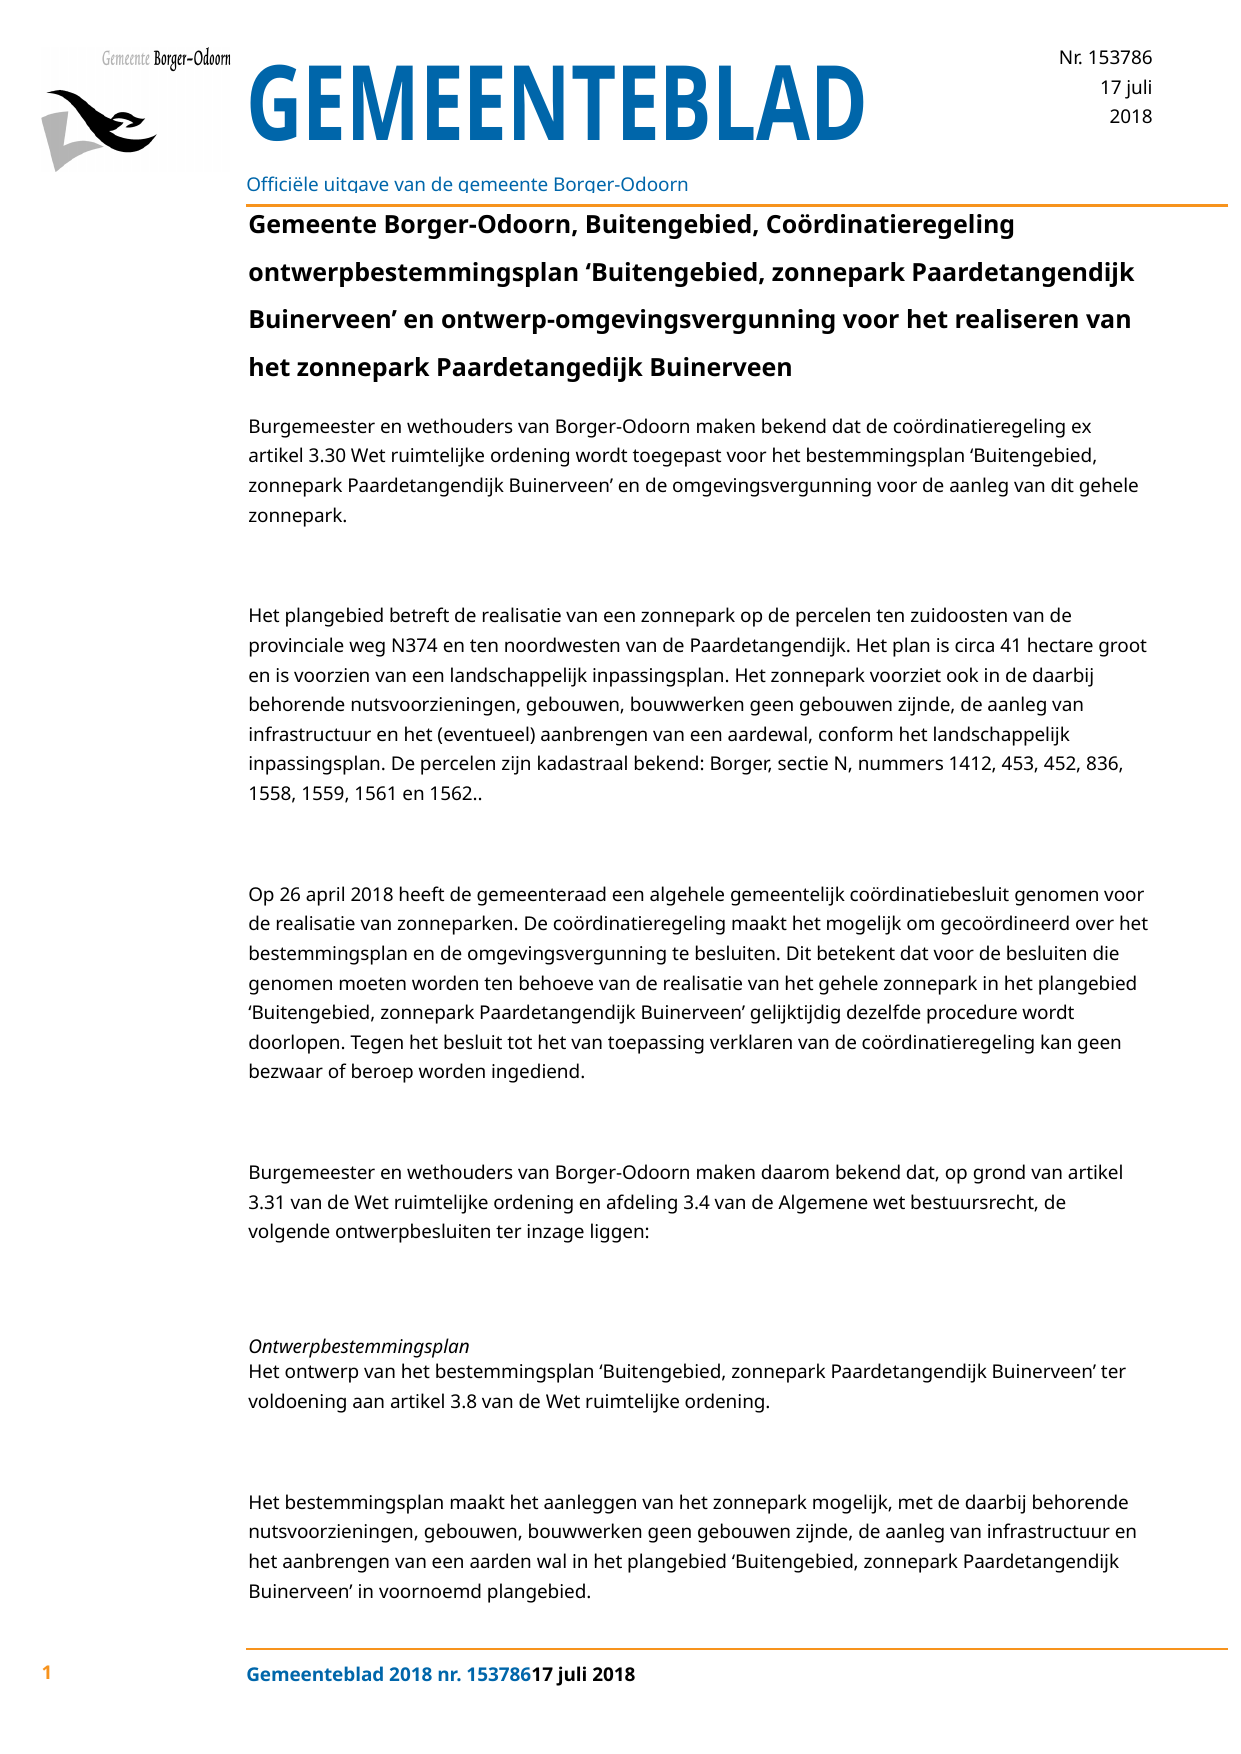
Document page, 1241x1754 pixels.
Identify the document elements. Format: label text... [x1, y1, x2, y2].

text Op 26 april 2018 heeft de gemeenteraad een algehele gemeentelijk coördinatiebesluit genomen voor de realisatie van zonneparken. De coördinatieregeling maakt het mogelijk om gecoördineerd over het bestemmingsplan en de omgevingsvergunning te besluiten. Dit betekent dat voor de besluiten die genomen moeten worden ten behoeve van de realisatie van het gehele zonnepark in het plangebied ‘Buitengebied, zonnepark Paardetangendijk Buinerveen’ gelijktijdig dezelfde procedure wordt doorlopen. Tegen het besluit tot het van toepassing verklaren van de coördinatieregeling kan geen bezwaar of beroep worden ingediend. [248, 881, 1152, 1084]
text Het bestemmingsplan maakt het aanleggen van het zonnepark mogelijk, met de daarbij behorende nutsvoorzieningen, gebouwen, bouwwerken geen gebouwen zijnde, de aanleg van infrastructuur en het aanbrengen van een aarden wal in het plangebied ‘Buitengebied, zonnepark Paardetangendijk Buinerveen’ in voornoemd plangebied. [248, 1489, 1152, 1603]
text Het plangebied betreft de realisatie van een zonnepark op de percelen ten zuidoosten van de provinciale weg N374 en ten noordwesten van de Paardetangendijk. Het plan is circa 41 hectare groot en is voorzien van een landschappelijk inpassingsplan. Het zonnepark voorziet ook in de daarbij behorende nutsvoorzieningen, gebouwen, bouwwerken geen gebouwen zijnde, de aanleg van infrastructuur en het (eventueel) aanbrengen van een aardewal, conform het landschappelijk inpassingsplan. De percelen zijn kadastraal bekend: Borger, sectie N, nummers 1412, 453, 452, 836, 1558, 1559, 1561 en 1562.. [248, 603, 1152, 806]
text Het ontwerp van het bestemmingsplan ‘Buitengebied, zonnepark Paardetangendijk Buinerveen’ ter voldoening aan artikel 3.8 van de Wet ruimtelijke ordening. [248, 1359, 1152, 1414]
text Gemeente Borger-Odoorn, Buitengebied, Coördinatieregeling ontwerpbestemmingsplan ‘Buitengebied, zonnepark Paardetangendijk Buinerveen’ en ontwerp-omgevingsvergunning voor het realiseren van het zonnepark Paardetangedijk Buinerveen [248, 207, 1152, 384]
picture [41, 47, 231, 172]
text Burgemeester en wethouders van Borger-Odoorn maken daarom bekend dat, op grond van artikel 3.31 van de Wet ruimtelijke ordening en afdeling 3.4 van de Algemene wet bestuursrecht, de volgende ontwerpbesluiten ter inzage liggen: [248, 1159, 1152, 1244]
text Burgemeester en wethouders van Borger-Odoorn maken bekend dat de coördinatieregeling ex artikel 3.30 Wet ruimtelijke ordening wordt toegepast voor het bestemmingsplan ‘Buitengebied, zonnepark Paardetangendijk Buinerveen’ en de omgevingsvergunning voor de aanleg van dit gehele zonnepark. [248, 413, 1152, 528]
text Ontwerpbestemmingsplan [248, 1333, 1152, 1359]
